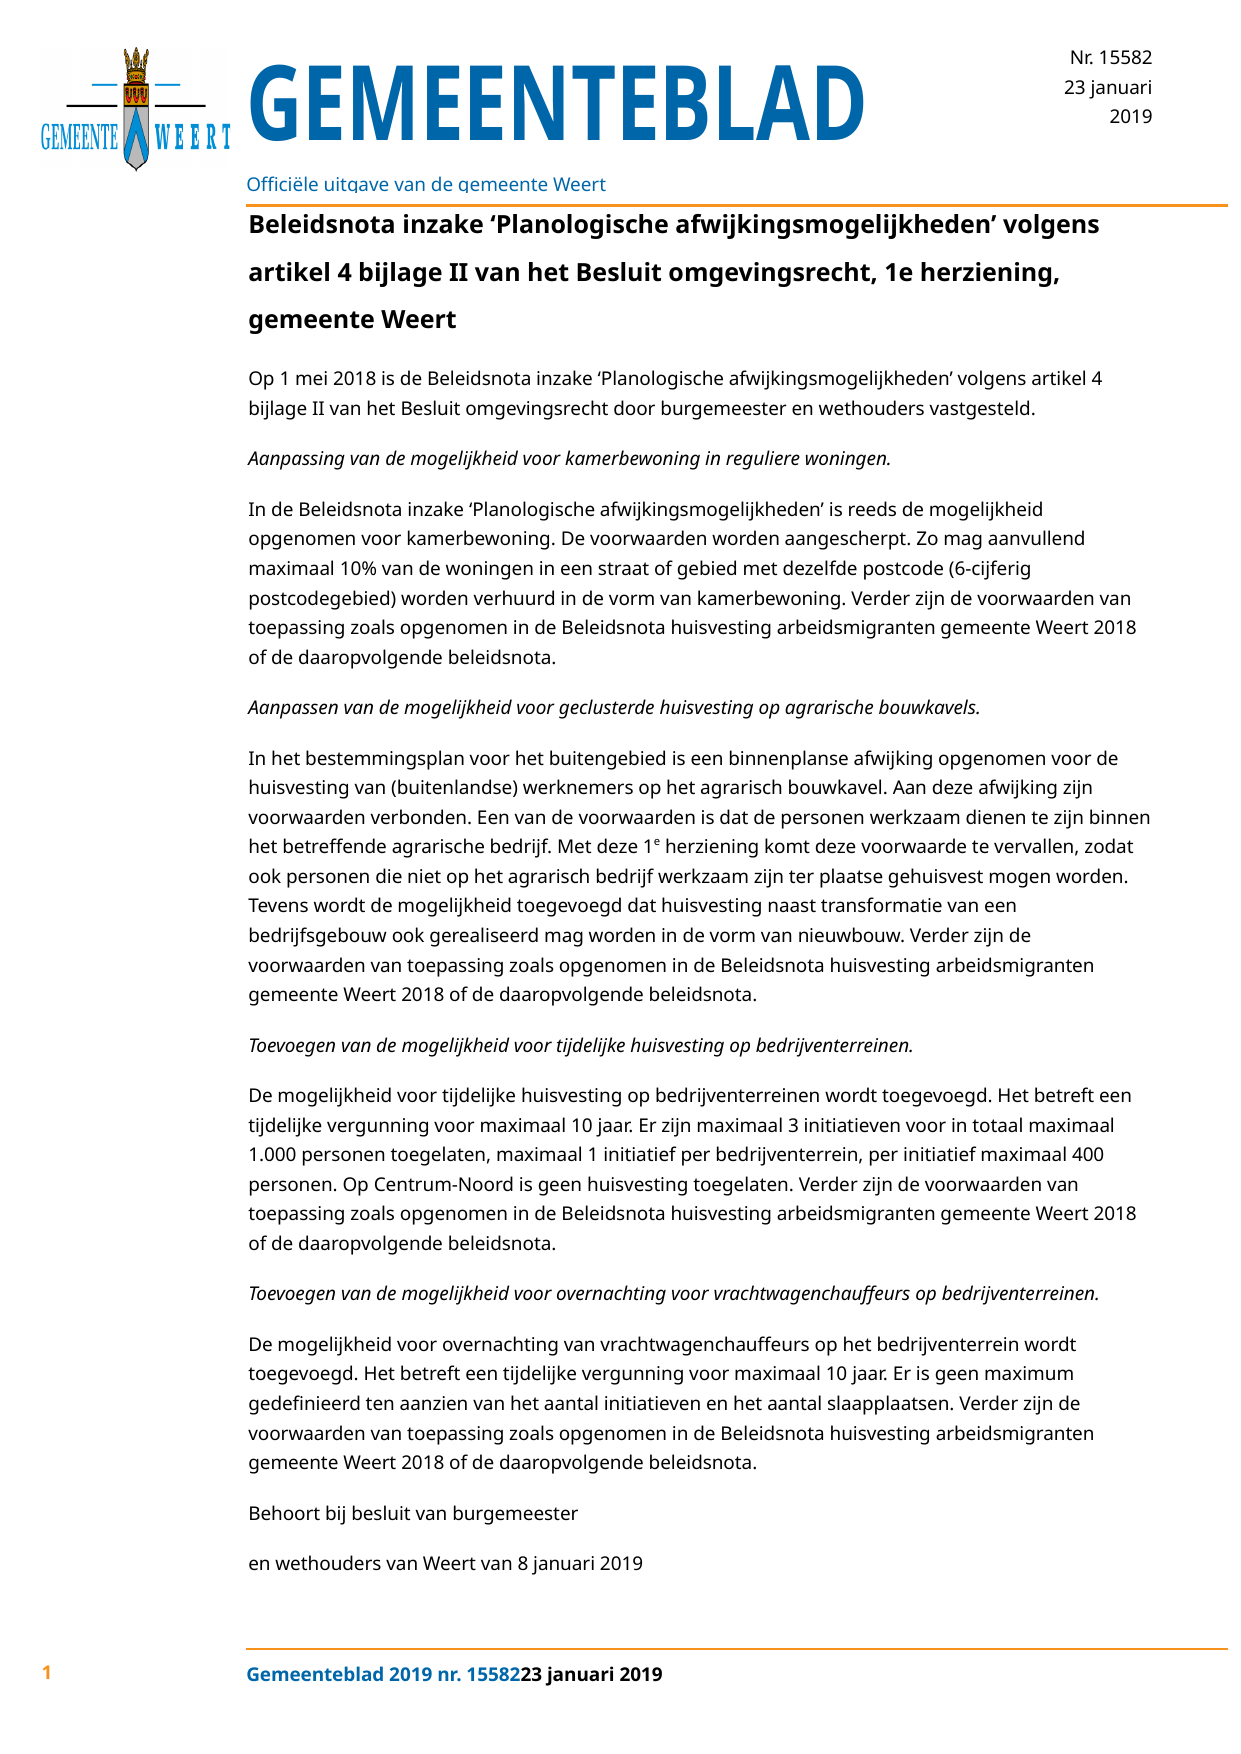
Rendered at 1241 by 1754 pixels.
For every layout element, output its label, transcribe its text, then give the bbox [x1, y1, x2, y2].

text In het bestemmingsplan voor het buitengebied is een binnenplanse afwijking opgenomen voor de huisvesting van (buitenlandse) werknemers op het agrarisch bouwkavel. Aan deze afwijking zijn voorwaarden verbonden. Een van de voorwaarden is dat de personen werkzaam dienen te zijn binnen het betreffende agrarische bedrijf. Met deze 1e herziening komt deze voorwaarde te vervallen, zodat ook personen die niet op het agrarisch bedrijf werkzaam zijn ter plaatse gehuisvest mogen worden. Tevens wordt de mogelijkheid toegevoegd dat huisvesting naast transformatie van een bedrijfsgebouw ook gerealiseerd mag worden in de vorm van nieuwbouw. Verder zijn de voorwaarden van toepassing zoals opgenomen in de Beleidsnota huisvesting arbeidsmigranten gemeente Weert 2018 of de daaropvolgende beleidsnota. [248, 745, 1152, 1007]
text In de Beleidsnota inzake ‘Planologische afwijkingsmogelijkheden’ is reeds de mogelijkheid opgenomen voor kamerbewoning. De voorwaarden worden aangescherpt. Zo mag aanvullend maximaal 10% van de woningen in een straat of gebied met dezelfde postcode (6-cijferig postcodegebied) worden verhuurd in de vorm van kamerbewoning. Verder zijn de voorwaarden van toepassing zoals opgenomen in de Beleidsnota huisvesting arbeidsmigranten gemeente Weert 2018 of de daaropvolgende beleidsnota. [248, 496, 1152, 669]
text Behoort bij besluit van burgemeester [248, 1500, 1152, 1525]
text De mogelijkheid voor overnachting van vrachtwagenchauffeurs op het bedrijventerrein wordt toegevoegd. Het betreft een tijdelijke vergunning voor maximaal 10 jaar. Er is geen maximum gedefinieerd ten aanzien van het aantal initiatieven en het aantal slaapplaatsen. Verder zijn de voorwaarden van toepassing zoals opgenomen in de Beleidsnota huisvesting arbeidsmigranten gemeente Weert 2018 of de daaropvolgende beleidsnota. [248, 1331, 1152, 1475]
picture [41, 47, 231, 172]
text Beleidsnota inzake ‘Planologische afwijkingsmogelijkheden’ volgens artikel 4 bijlage II van het Besluit omgevingsrecht, 1e herziening, gemeente Weert [248, 207, 1152, 336]
text en wethouders van Weert van 8 januari 2019 [248, 1550, 1152, 1576]
text Aanpassing van de mogelijkheid voor kamerbewoning in reguliere woningen. [248, 446, 1152, 471]
text Aanpassen van de mogelijkheid voor geclusterde huisvesting op agrarische bouwkavels. [248, 694, 1152, 720]
text Toevoegen van de mogelijkheid voor overnachting voor vrachtwagenchauffeurs op bedrijventerreinen. [248, 1281, 1152, 1306]
text Op 1 mei 2018 is de Beleidsnota inzake ‘Planologische afwijkingsmogelijkheden’ volgens artikel 4 bijlage II van het Besluit omgevingsrecht door burgemeester en wethouders vastgesteld. [248, 366, 1152, 421]
text De mogelijkheid voor tijdelijke huisvesting op bedrijventerreinen wordt toegevoegd. Het betreft een tijdelijke vergunning voor maximaal 10 jaar. Er zijn maximaal 3 initiatieven voor in totaal maximaal 1.000 personen toegelaten, maximaal 1 initiatief per bedrijventerrein, per initiatief maximaal 400 personen. Op Centrum-Noord is geen huisvesting toegelaten. Verder zijn de voorwaarden van toepassing zoals opgenomen in de Beleidsnota huisvesting arbeidsmigranten gemeente Weert 2018 of de daaropvolgende beleidsnota. [248, 1082, 1152, 1256]
text Toevoegen van de mogelijkheid voor tijdelijke huisvesting op bedrijventerreinen. [248, 1032, 1152, 1057]
